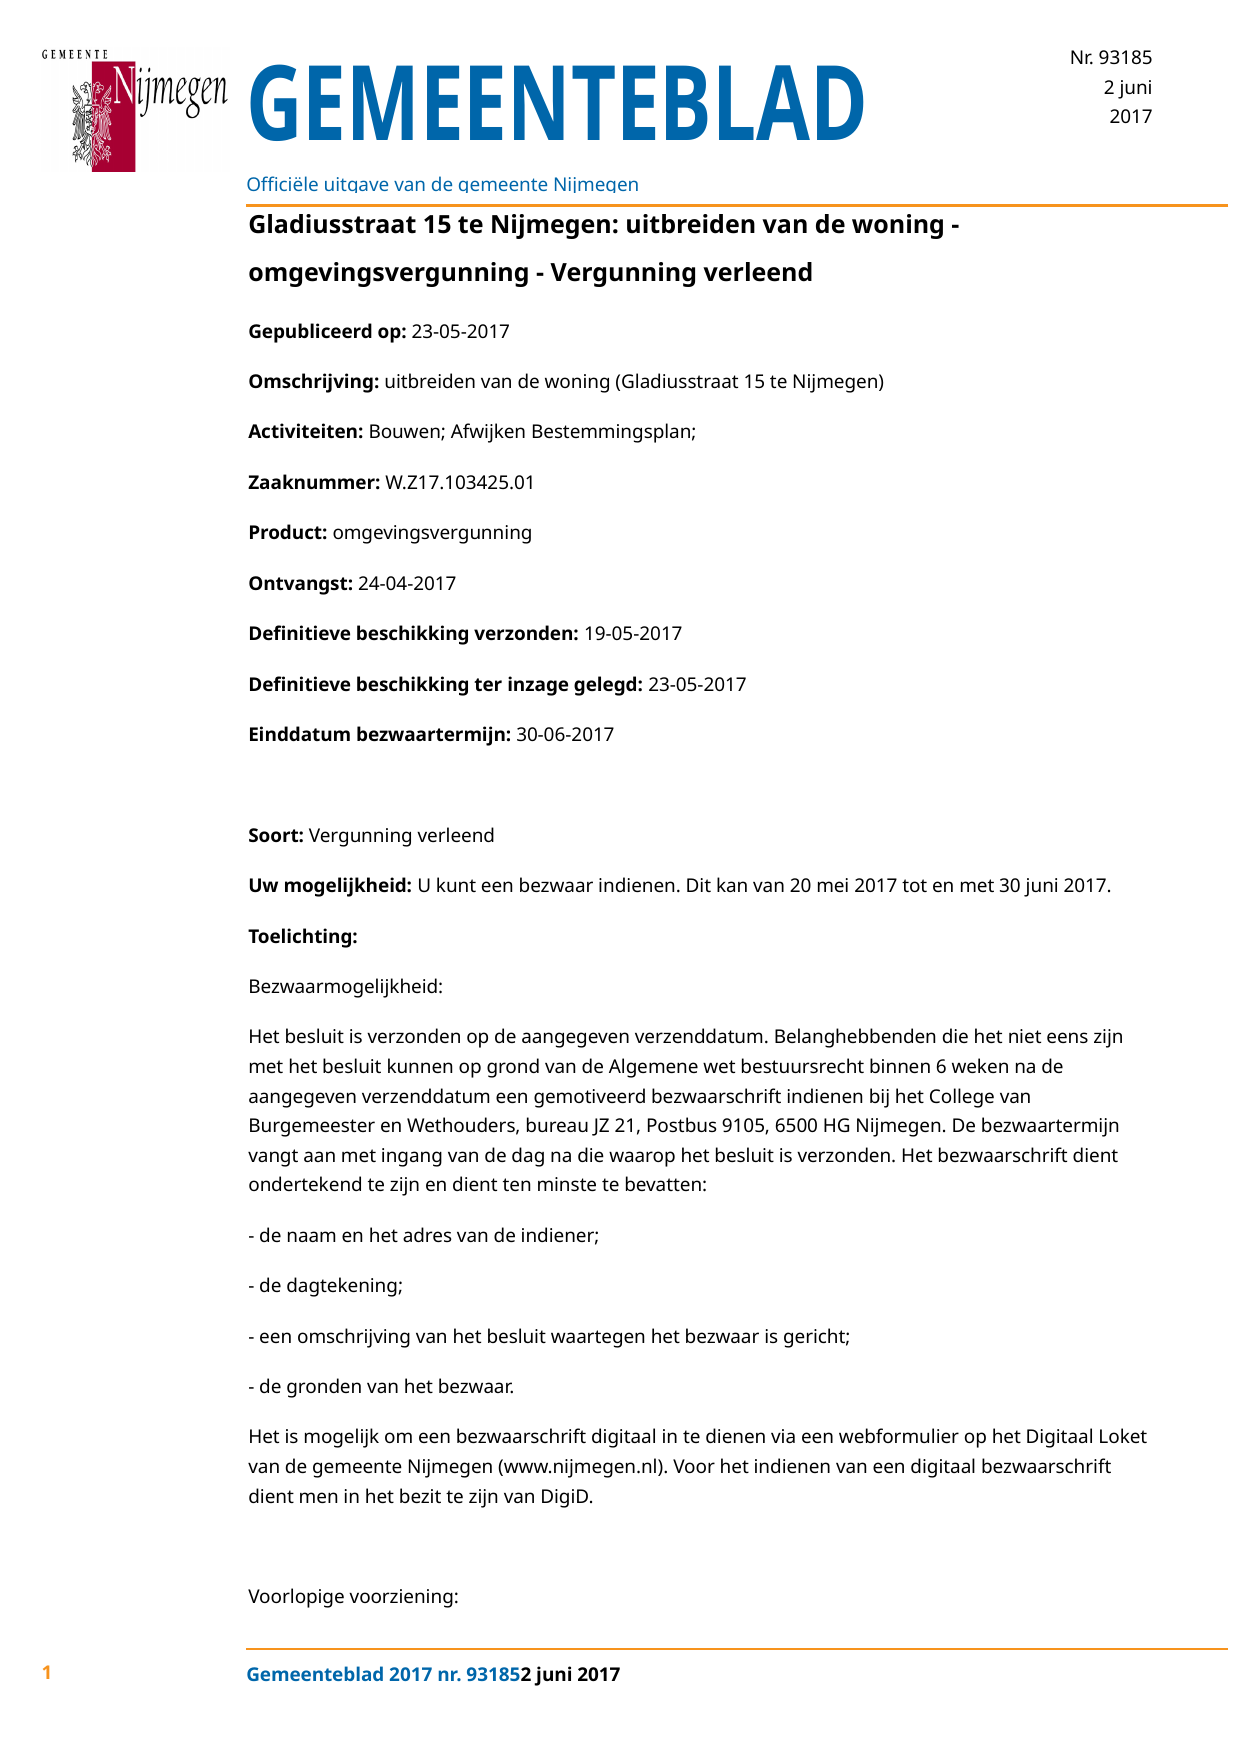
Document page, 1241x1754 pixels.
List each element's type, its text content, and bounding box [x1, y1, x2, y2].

text - een omschrijving van het besluit waartegen het bezwaar is gericht; [248, 1323, 1152, 1349]
text Einddatum bezwaartermijn: 30-06-2017 [248, 721, 1152, 747]
text Het besluit is verzonden op de aangegeven verzenddatum. Belanghebbenden die het niet eens zijn met het besluit kunnen op grond van de Algemene wet bestuursrecht binnen 6 weken na de aangegeven verzenddatum een gemotiveerd bezwaarschrift indienen bij het College van Burgemeester en Wethouders, bureau JZ 21, Postbus 9105, 6500 HG Nijmegen. De bezwaartermijn vangt aan met ingang van de dag na die waarop het besluit is verzonden. Het bezwaarschrift dient ondertekend te zijn en dient ten minste te bevatten: [248, 1024, 1152, 1197]
text Gepubliceerd op: 23-05-2017 [248, 318, 1152, 344]
text Toelichting: [248, 923, 1152, 949]
text - de gronden van het bezwaar. [248, 1373, 1152, 1399]
text - de naam en het adres van de indiener; [248, 1222, 1152, 1248]
text Product: omgevingsvergunning [248, 519, 1152, 545]
text Definitieve beschikking ter inzage gelegd: 23-05-2017 [248, 671, 1152, 697]
text Omschrijving: uitbreiden van de woning (Gladiusstraat 15 te Nijmegen) [248, 368, 1152, 394]
text Zaaknummer: W.Z17.103425.01 [248, 469, 1152, 495]
text Voorlopige voorziening: [248, 1584, 1152, 1609]
text Definitieve beschikking verzonden: 19-05-2017 [248, 620, 1152, 646]
picture [41, 47, 231, 172]
text Ontvangst: 24-04-2017 [248, 570, 1152, 596]
text Soort: Vergunning verleend [248, 822, 1152, 848]
text Bezwaarmogelijkheid: [248, 973, 1152, 999]
text - de dagtekening; [248, 1272, 1152, 1298]
text Activiteiten: Bouwen; Afwijken Bestemmingsplan; [248, 419, 1152, 444]
text Uw mogelijkheid: U kunt een bezwaar indienen. Dit kan van 20 mei 2017 tot en met 30 juni 2017. [248, 872, 1152, 898]
text Gladiusstraat 15 te Nijmegen: uitbreiden van de woning - omgevingsvergunning - Vergunning verleend [248, 207, 1152, 288]
text Het is mogelijk om een bezwaarschrift digitaal in te dienen via een webformulier op het Digitaal Loket van de gemeente Nijmegen (www.nijmegen.nl). Voor het indienen van een digitaal bezwaarschrift dient men in het bezit te zijn van DigiD. [248, 1424, 1152, 1509]
